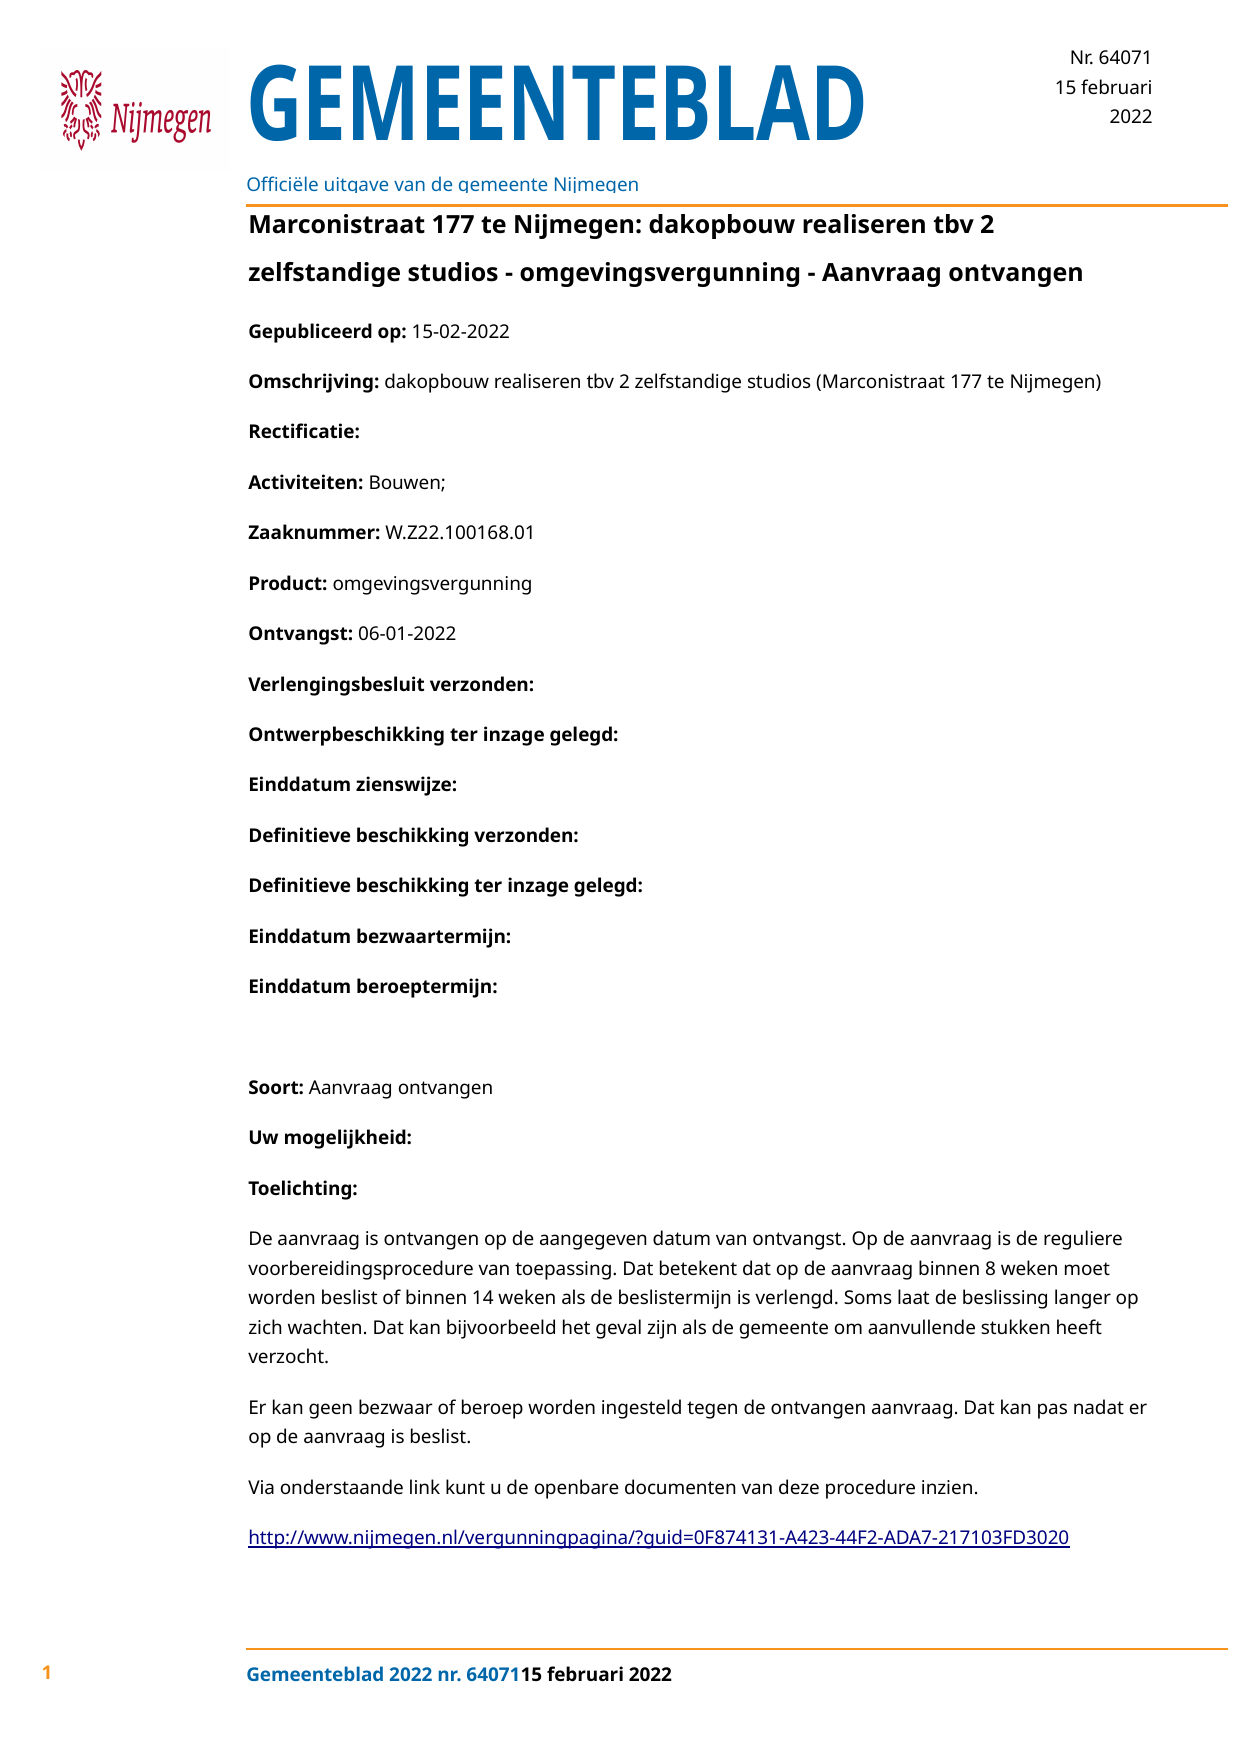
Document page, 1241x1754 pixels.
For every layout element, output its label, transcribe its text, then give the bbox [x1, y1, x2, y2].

text Verlengingsbesluit verzonden: [248, 671, 1152, 697]
text Einddatum beroeptermijn: [248, 973, 1152, 999]
text Uw mogelijkheid: [248, 1124, 1152, 1150]
text Via onderstaande link kunt u de openbare documenten van deze procedure inzien. [248, 1474, 1152, 1500]
text Rectificatie: [248, 419, 1152, 444]
text Einddatum bezwaartermijn: [248, 923, 1152, 949]
text http://www.nijmegen.nl/vergunningpagina/?guid=0F874131-A423-44F2-ADA7-217103FD3020 [248, 1524, 1152, 1550]
text Einddatum zienswijze: [248, 772, 1152, 797]
picture [41, 47, 231, 172]
text Zaaknummer: W.Z22.100168.01 [248, 519, 1152, 545]
text Soort: Aanvraag ontvangen [248, 1074, 1152, 1100]
text Gepubliceerd op: 15-02-2022 [248, 318, 1152, 344]
text Activiteiten: Bouwen; [248, 469, 1152, 495]
text Product: omgevingsvergunning [248, 570, 1152, 596]
text Er kan geen bezwaar of beroep worden ingesteld tegen de ontvangen aanvraag. Dat kan pas nadat er op de aanvraag is beslist. [248, 1394, 1152, 1449]
text Definitieve beschikking ter inzage gelegd: [248, 872, 1152, 898]
text Omschrijving: dakopbouw realiseren tbv 2 zelfstandige studios (Marconistraat 177 te Nijmegen) [248, 368, 1152, 394]
text Ontwerpbeschikking ter inzage gelegd: [248, 721, 1152, 747]
text Marconistraat 177 te Nijmegen: dakopbouw realiseren tbv 2 zelfstandige studios - omgevingsvergunning - Aanvraag ontvangen [248, 207, 1152, 288]
text Toelichting: [248, 1175, 1152, 1201]
text Definitieve beschikking verzonden: [248, 822, 1152, 848]
text De aanvraag is ontvangen op de aangegeven datum van ontvangst. Op de aanvraag is de reguliere voorbereidingsprocedure van toepassing. Dat betekent dat op de aanvraag binnen 8 weken moet worden beslist of binnen 14 weken als de beslistermijn is verlengd. Soms laat de beslissing langer op zich wachten. Dat kan bijvoorbeeld het geval zijn als de gemeente om aanvullende stukken heeft verzocht. [248, 1225, 1152, 1369]
text Ontvangst: 06-01-2022 [248, 620, 1152, 646]
